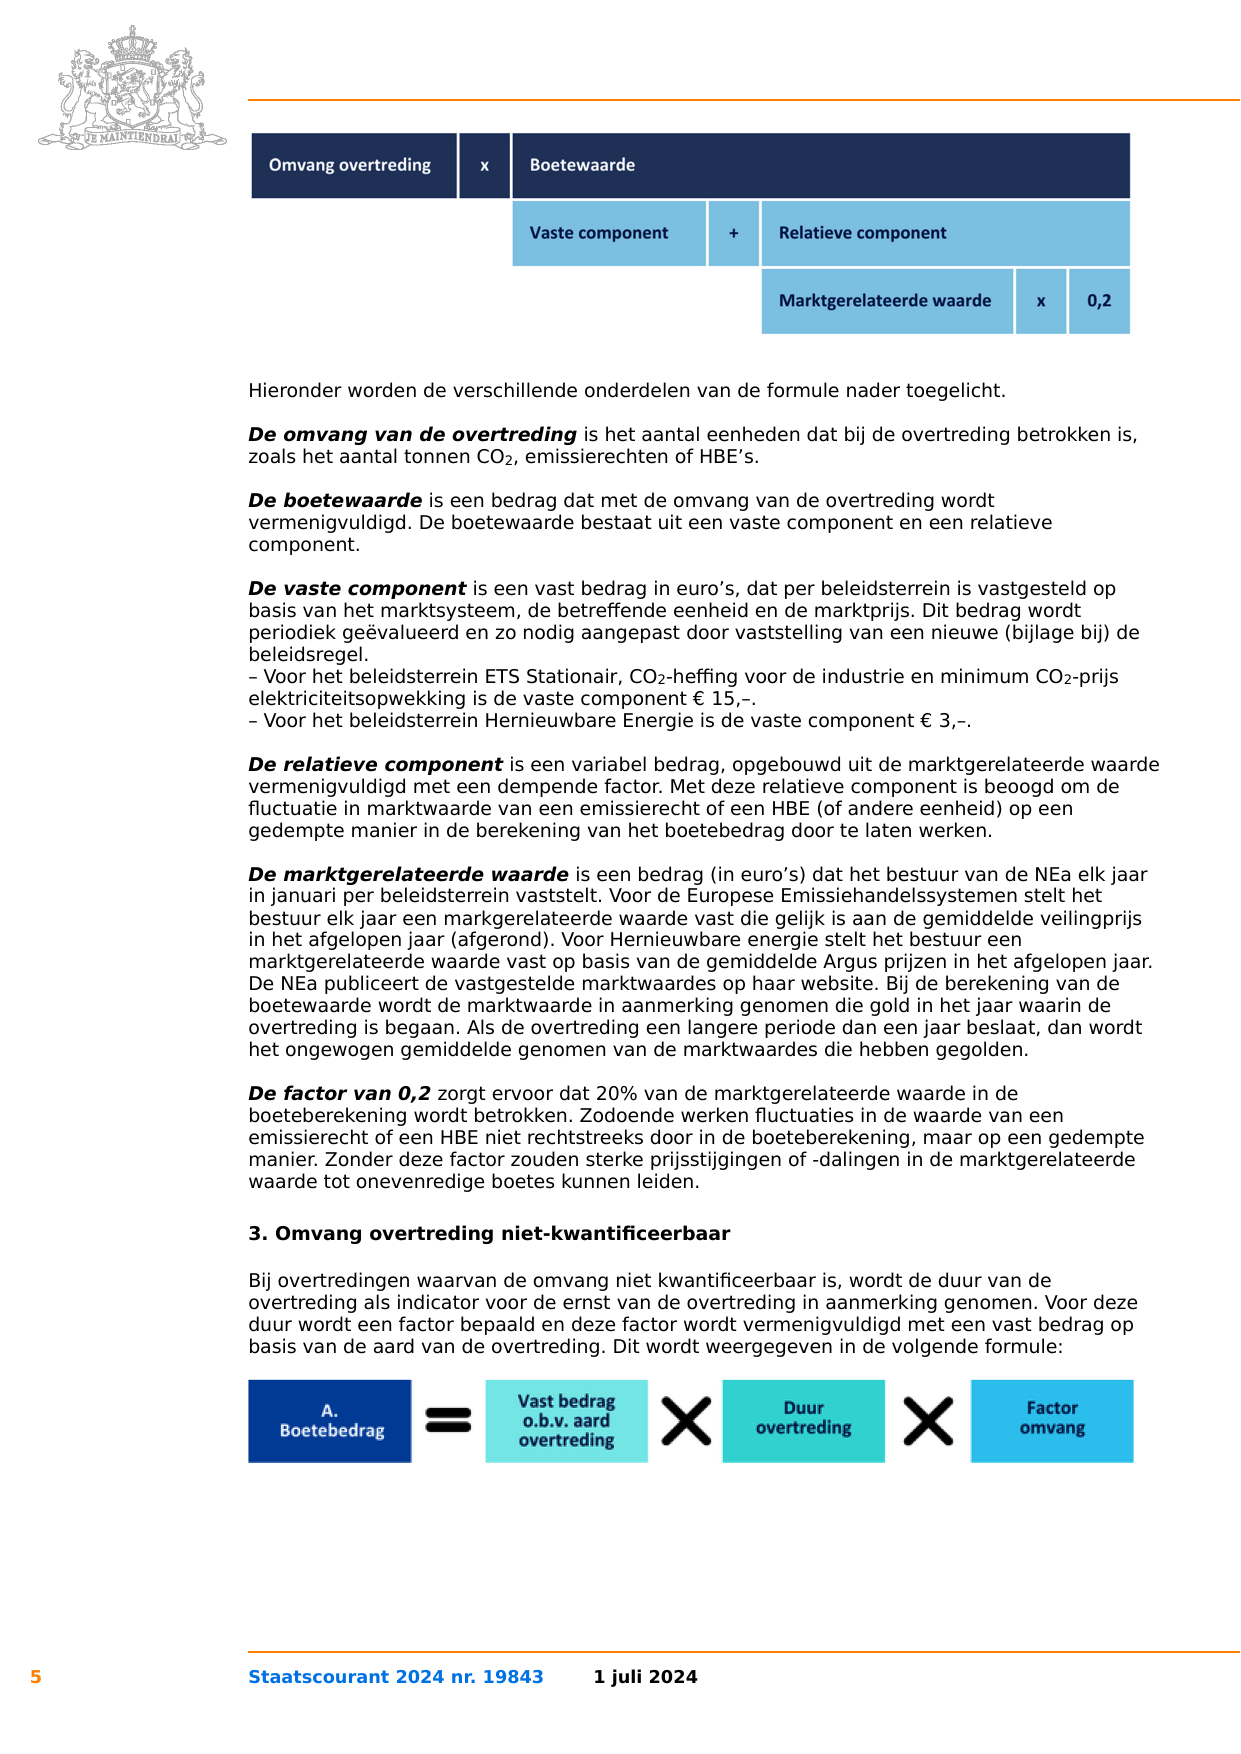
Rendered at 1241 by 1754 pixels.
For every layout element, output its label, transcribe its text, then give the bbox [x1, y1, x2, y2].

subtitle 3. Omvang overtreding niet-kwantificeerbaar [248, 1223, 1163, 1245]
text De vaste component is een vast bedrag in euro’s, dat per beleidsterrein is vastgesteld op basis van het marktsysteem, de betreffende eenheid en de marktprijs. Dit bedrag wordt periodiek geëvalueerd en zo nodig aangepast door vaststelling van een nieuwe (bijlage bij) de beleidsregel. [248, 578, 1163, 666]
text De boetewaarde is een bedrag dat met de omvang van de overtreding wordt vermenigvuldigd. De boetewaarde bestaat uit een vaste component en een relatieve component. [248, 490, 1163, 556]
text – Voor het beleidsterrein ETS Stationair, CO2-heffing voor de industrie en minimum CO2-prijs elektriciteitsopwekking is de vaste component € 15,–. [248, 666, 1163, 710]
text De factor van 0,2 zorgt ervoor dat 20% van de marktgerelateerde waarde in de boeteberekening wordt betrokken. Zodoende werken fluctuaties in de waarde van een emissierecht of een HBE niet rechtstreeks door in de boeteberekening, maar op een gedempte manier. Zonder deze factor zouden sterke prijsstijgingen of -dalingen in de marktgerelateerde waarde tot onevenredige boetes kunnen leiden. [248, 1083, 1163, 1193]
picture [248, 130, 1134, 337]
picture [38, 25, 227, 150]
text De relatieve component is een variabel bedrag, opgebouwd uit de marktgerelateerde waarde vermenigvuldigd met een dempende factor. Met deze relatieve component is beoogd om de fluctuatie in marktwaarde van een emissierecht of een HBE (of andere eenheid) op een gedempte manier in de berekening van het boetebedrag door te laten werken. [248, 754, 1163, 842]
text Bij overtredingen waarvan de omvang niet kwantificeerbaar is, wordt de duur van de overtreding als indicator voor de ernst van de overtreding in aanmerking genomen. Voor deze duur wordt een factor bepaald en deze factor wordt vermenigvuldigd met een vast bedrag op basis van de aard van de overtreding. Dit wordt weergegeven in de volgende formule: [248, 1270, 1163, 1358]
text Hieronder worden de verschillende onderdelen van de formule nader toegelicht. [248, 380, 1163, 402]
text De omvang van de overtreding is het aantal eenheden dat bij de overtreding betrokken is, zoals het aantal tonnen CO2, emissierechten of HBE’s. [248, 424, 1163, 468]
text – Voor het beleidsterrein Hernieuwbare Energie is de vaste component € 3,–. [248, 710, 1163, 732]
picture [248, 1379, 1134, 1463]
text De marktgerelateerde waarde is een bedrag (in euro’s) dat het bestuur van de NEa elk jaar in januari per beleidsterrein vaststelt. Voor de Europese Emissiehandelssystemen stelt het bestuur elk jaar een markgerelateerde waarde vast die gelijk is aan de gemiddelde veilingprijs in het afgelopen jaar (afgerond). Voor Hernieuwbare energie stelt het bestuur een marktgerelateerde waarde vast op basis van de gemiddelde Argus prijzen in het afgelopen jaar. De NEa publiceert de vastgestelde marktwaardes op haar website. Bij de berekening van de boetewaarde wordt de marktwaarde in aanmerking genomen die gold in het jaar waarin de overtreding is begaan. Als de overtreding een langere periode dan een jaar beslaat, dan wordt het ongewogen gemiddelde genomen van de marktwaardes die hebben gegolden. [248, 863, 1163, 1061]
